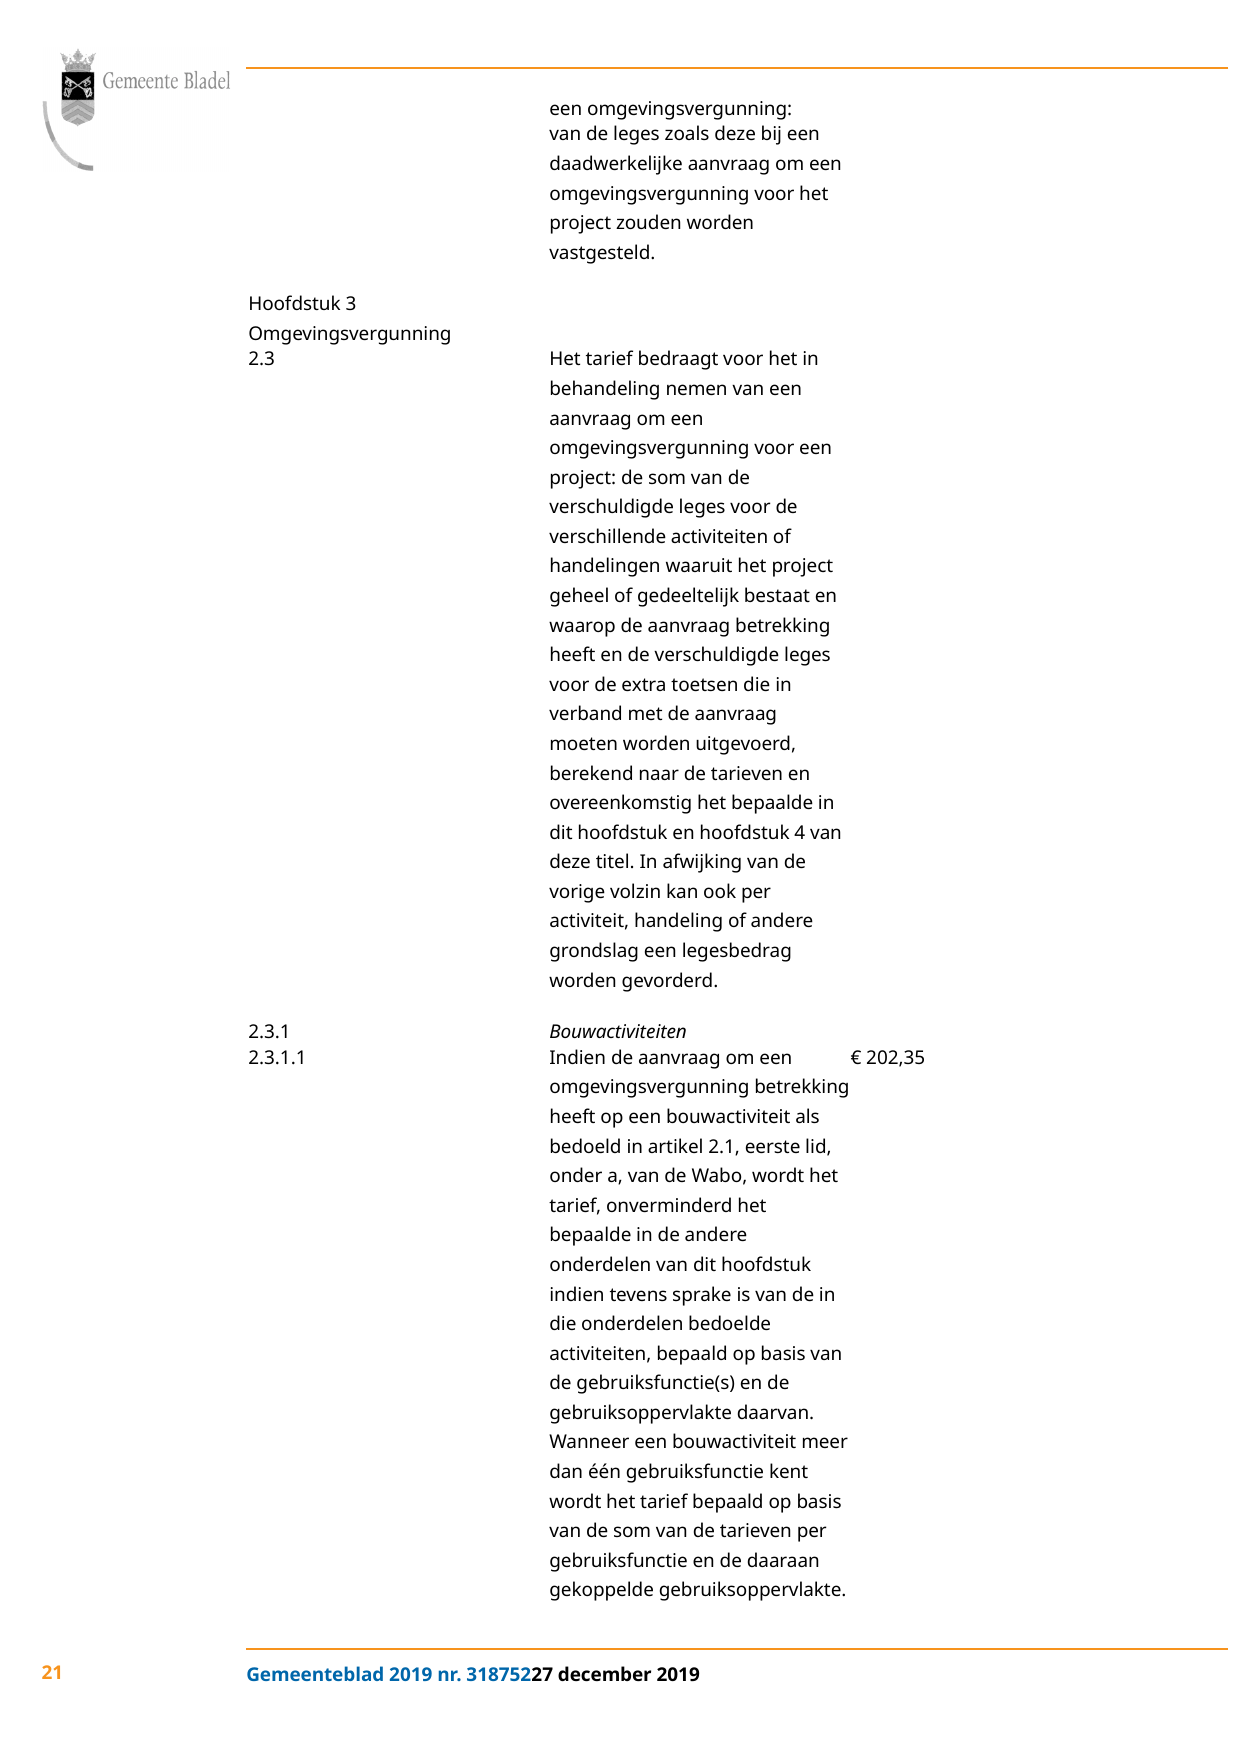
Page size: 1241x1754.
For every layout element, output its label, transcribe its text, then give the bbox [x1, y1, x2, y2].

table_cell 2.3.1.1 [248, 1044, 549, 1602]
picture [41, 47, 231, 172]
table_cell [248, 121, 549, 264]
table_cell Indien de aanvraag om een omgevingsvergunning betrekking heeft op een bouwactiviteit als bedoeld in artikel 2.1, eerste lid, onder a, van de Wabo, wordt het tarief, onverminderd het bepaalde in de andere onderdelen van dit hoofdstuk indien tevens sprake is van de in die onderdelen bedoelde activiteiten, bepaald op basis van de gebruiksfunctie(s) en de gebruiksoppervlakte daarvan. Wanneer een bouwactiviteit meer dan één gebruiksfunctie kent wordt het tarief bepaald op basis van de som van de tarieven per gebruiksfunctie en de daaraan gekoppelde gebruiksoppervlakte. [549, 1044, 850, 1602]
table_cell € 202,35 [850, 1044, 1152, 1602]
table_cell [549, 265, 850, 290]
table_cell 2.3.1 [248, 1018, 549, 1044]
table_cell [850, 1018, 1152, 1044]
table_cell [248, 265, 549, 290]
table_cell van de leges zoals deze bij een daadwerkelijke aanvraag om een omgevingsvergunning voor het project zouden worden vastgesteld. [549, 121, 850, 264]
table_cell [549, 993, 850, 1018]
table_cell [850, 346, 1152, 993]
table_cell Bouwactiviteiten [549, 1018, 850, 1044]
table_cell [248, 993, 549, 1018]
table_cell [850, 993, 1152, 1018]
table_cell 2.3 [248, 346, 549, 993]
table_cell een omgevingsvergunning: [549, 95, 850, 121]
table_cell [850, 95, 1152, 121]
table_cell [850, 265, 1152, 290]
table_cell Hoofdstuk 3 Omgevingsvergunning [248, 290, 549, 346]
table_cell Het tarief bedraagt voor het in behandeling nemen van een aanvraag om een omgevingsvergunning voor een project: de som van de verschuldigde leges voor de verschillende activiteiten of handelingen waaruit het project geheel of gedeeltelijk bestaat en waarop de aanvraag betrekking heeft en de verschuldigde leges voor de extra toetsen die in verband met de aanvraag moeten worden uitgevoerd, berekend naar de tarieven en overeenkomstig het bepaalde in dit hoofdstuk en hoofdstuk 4 van deze titel. In afwijking van de vorige volzin kan ook per activiteit, handeling of andere grondslag een legesbedrag worden gevorderd. [549, 346, 850, 993]
table_cell [248, 95, 549, 121]
